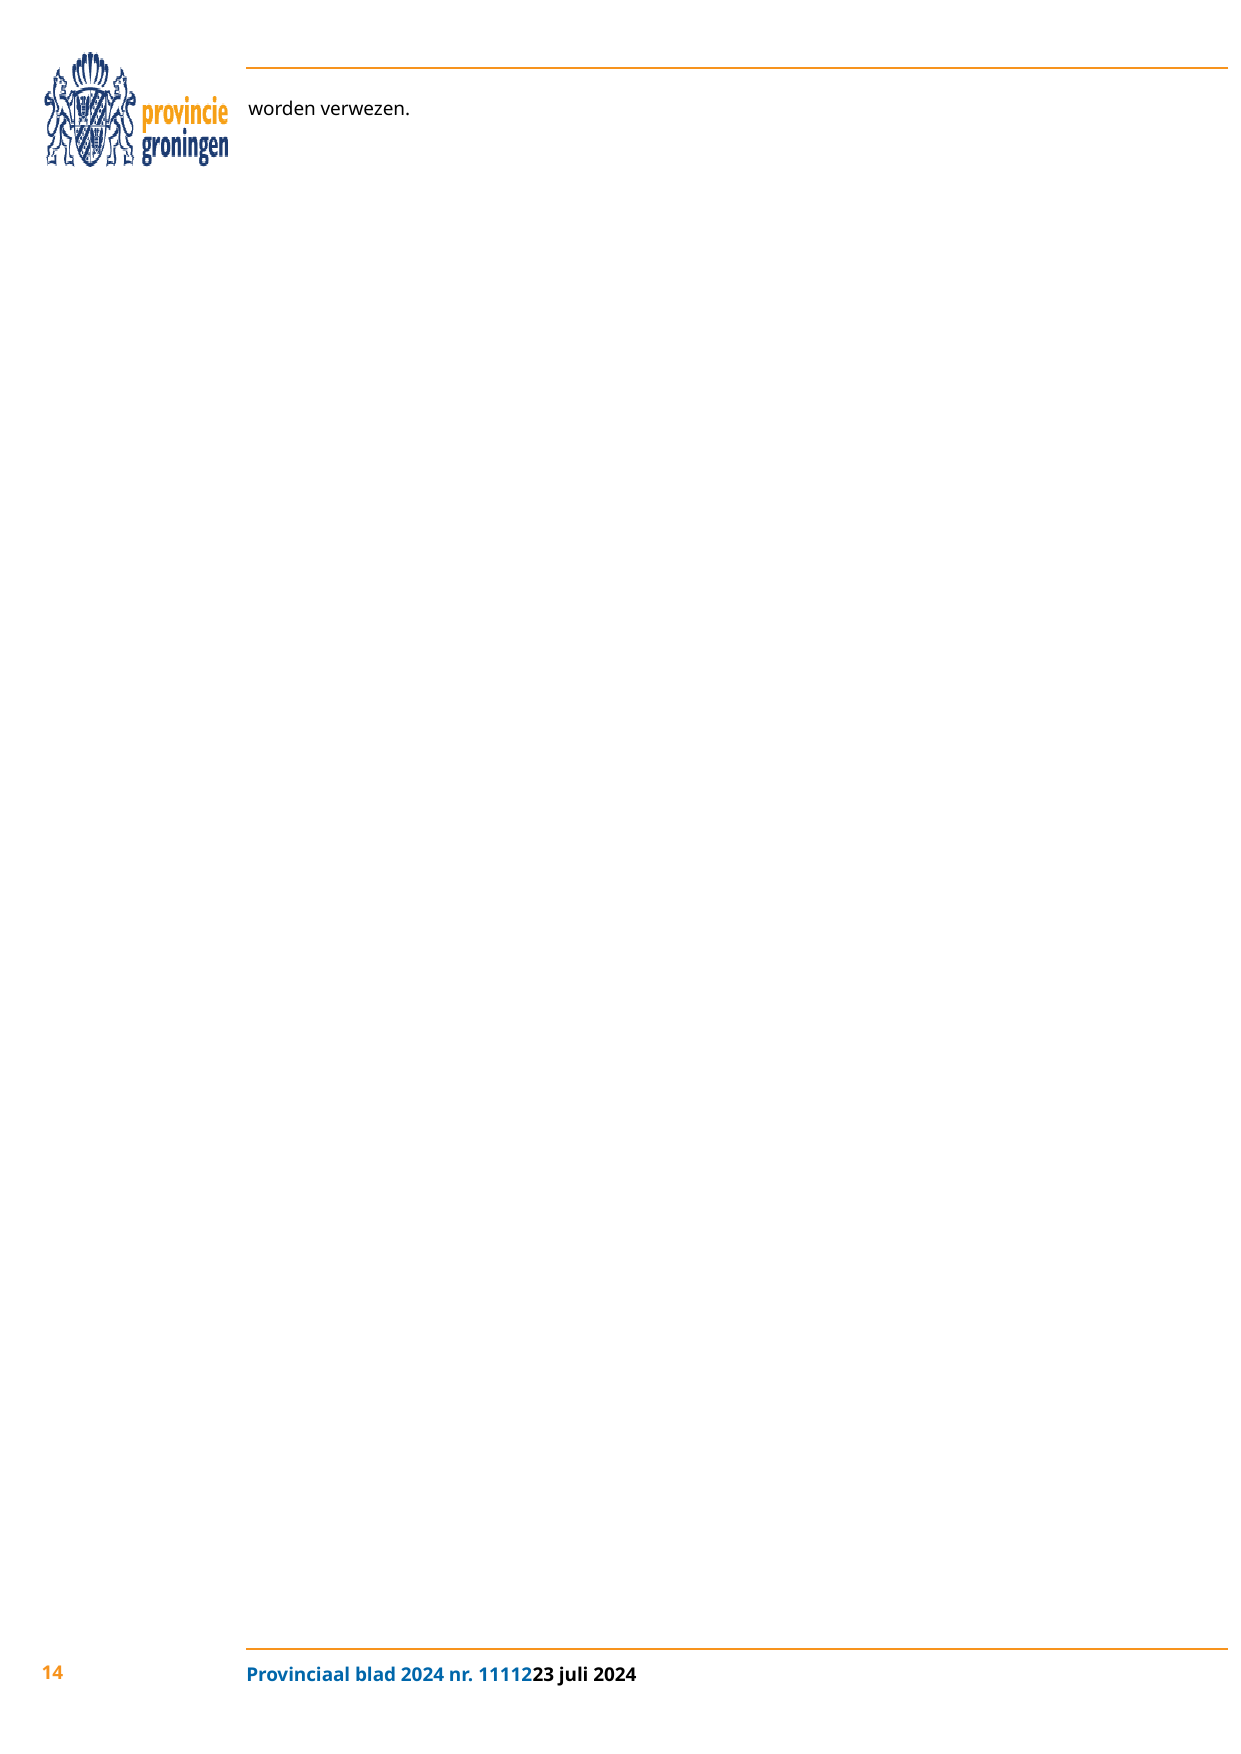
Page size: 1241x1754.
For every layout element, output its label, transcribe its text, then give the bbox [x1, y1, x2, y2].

picture [41, 47, 231, 172]
text worden verwezen. [248, 95, 1152, 121]
